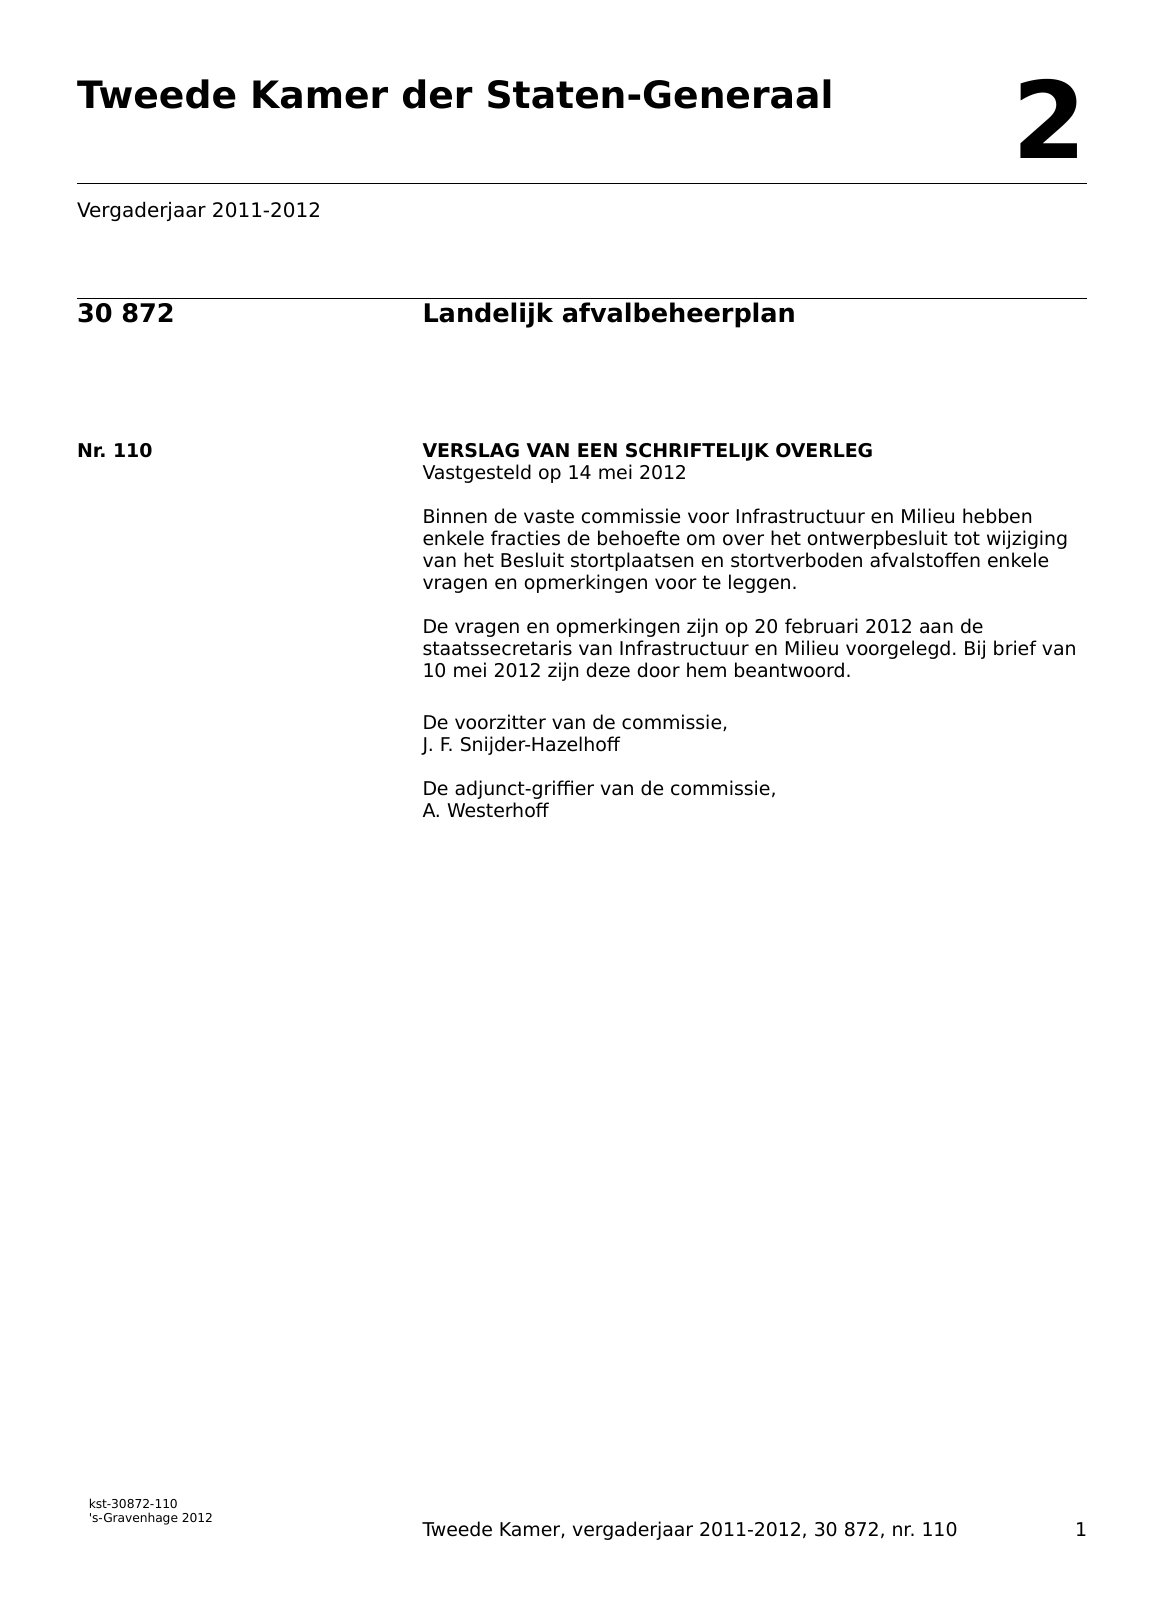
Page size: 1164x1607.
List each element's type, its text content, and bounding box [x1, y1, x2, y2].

text De voorzitter van de commissie, J. F. Snijder-Hazelhoff [422, 712, 1087, 756]
text Binnen de vaste commissie voor Infrastructuur en Milieu hebben enkele fracties de behoefte om over het ontwerpbesluit tot wijziging van het Besluit stortplaatsen en stortverboden afvalstoffen enkele vragen en opmerkingen voor te leggen. [422, 506, 1087, 594]
text Vastgesteld op 14 mei 2012 [422, 462, 1087, 484]
text De adjunct-griffier van de commissie, A. Westerhoff [422, 778, 1087, 822]
subtitle Nr. 110 VERSLAG VAN EEN SCHRIFTELIJK OVERLEG [77, 440, 1087, 462]
table_cell Vergaderjaar 2011-2012 [77, 184, 1087, 298]
text De vragen en opmerkingen zijn op 20 februari 2012 aan de staatssecretaris van Infrastructuur en Milieu voorgelegd. Bij brief van 10 mei 2012 zijn deze door hem beantwoord. [422, 616, 1087, 682]
subtitle 30 872 Landelijk afvalbeheerplan [77, 299, 1087, 329]
text 's-Gravenhage 2012 [88, 1511, 323, 1525]
table_header 2 [886, 59, 1087, 183]
text kst-30872-110 [88, 1497, 323, 1511]
table_header Tweede Kamer der Staten-Generaal [77, 59, 886, 183]
